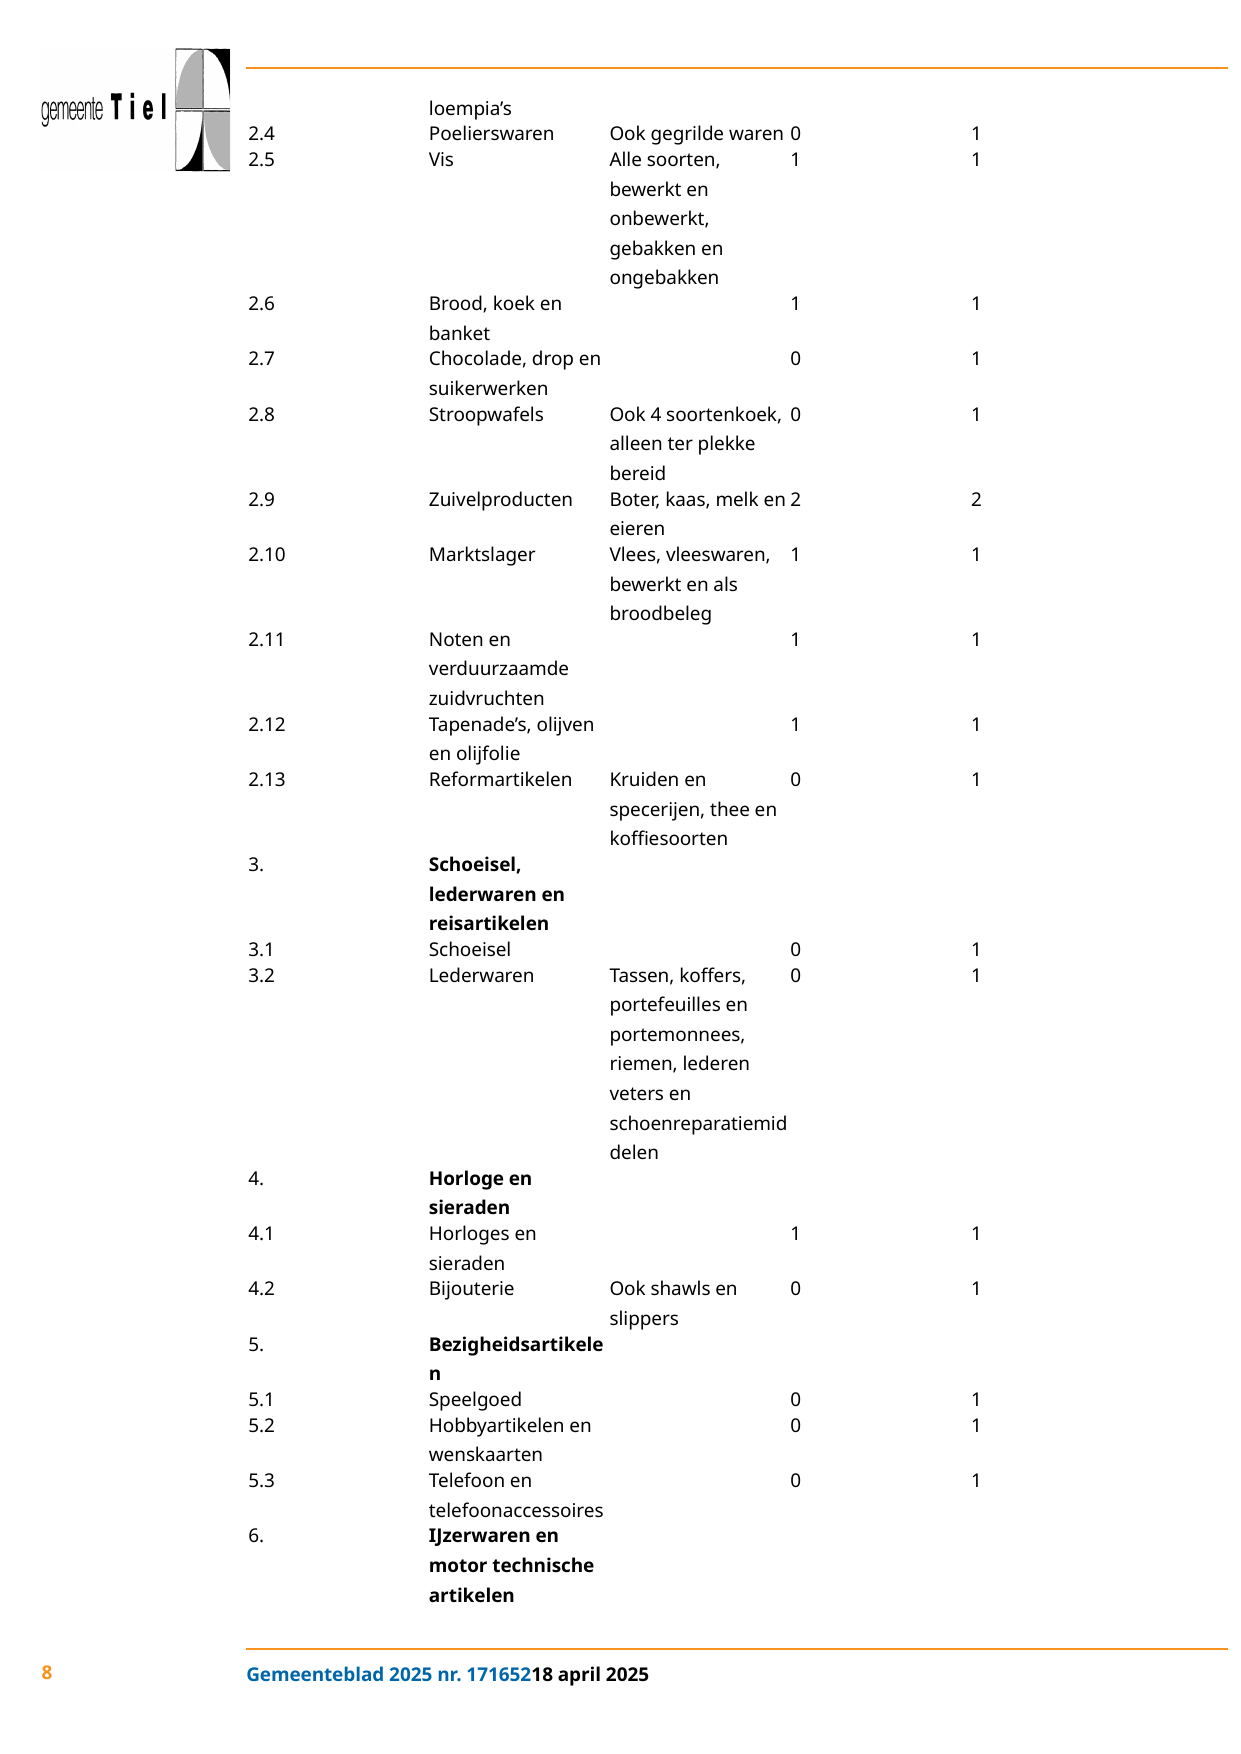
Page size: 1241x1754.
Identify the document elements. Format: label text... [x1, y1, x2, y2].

table_cell [609, 936, 790, 962]
table_cell 0 [790, 962, 971, 1165]
table_cell 1 [971, 626, 1152, 711]
table_cell Hobbyartikelen en wenskaarten [429, 1412, 609, 1467]
table_cell 0 [790, 121, 971, 146]
table_cell [609, 1412, 790, 1467]
table_cell 1 [971, 1276, 1152, 1331]
table_cell Boter, kaas, melk en eieren [609, 486, 790, 541]
table_cell [971, 95, 1152, 121]
table_cell 0 [790, 766, 971, 851]
table_cell 1 [971, 146, 1152, 290]
table_cell 0 [790, 401, 971, 486]
table_cell Noten en verduurzaamde zuidvruchten [429, 626, 609, 711]
table_cell 3.2 [248, 962, 429, 1165]
table_cell Stroopwafels [429, 401, 609, 486]
table_cell 5.2 [248, 1412, 429, 1467]
table_cell [609, 1165, 790, 1220]
table_cell Bezigheidsartikelen [429, 1331, 609, 1386]
table_cell [609, 1523, 790, 1607]
table_cell 0 [790, 1467, 971, 1523]
table_cell 3.1 [248, 936, 429, 962]
table_cell Schoeisel, lederwaren en reisartikelen [429, 851, 609, 936]
table_cell 2.11 [248, 626, 429, 711]
table_cell loempia’s [429, 95, 609, 121]
table_cell 1 [971, 541, 1152, 626]
table_cell 0 [790, 1276, 971, 1331]
table_cell 0 [790, 1412, 971, 1467]
table_cell [609, 851, 790, 936]
table_cell 4.1 [248, 1220, 429, 1276]
table_cell Ook gegrilde waren [609, 121, 790, 146]
table_cell [609, 711, 790, 766]
table_cell 0 [790, 936, 971, 962]
table_cell 1 [790, 711, 971, 766]
table_cell [609, 1331, 790, 1386]
table_cell 3. [248, 851, 429, 936]
table_cell Tassen, koffers, portefeuilles en portemonnees, riemen, lederen veters en schoenreparatiemiddelen [609, 962, 790, 1165]
table_cell 2.4 [248, 121, 429, 146]
table_cell Vlees, vleeswaren, bewerkt en als broodbeleg [609, 541, 790, 626]
table_cell 1 [790, 541, 971, 626]
table_cell 5.1 [248, 1386, 429, 1412]
table_cell 1 [971, 1386, 1152, 1412]
table_cell Kruiden en specerijen, thee en koffiesoorten [609, 766, 790, 851]
table_cell 1 [790, 290, 971, 346]
table_cell [609, 1220, 790, 1276]
table_cell [609, 1467, 790, 1523]
table_cell [790, 1165, 971, 1220]
table_cell Schoeisel [429, 936, 609, 962]
table_cell 1 [971, 936, 1152, 962]
table_cell Horloge en sieraden [429, 1165, 609, 1220]
table_cell Brood, koek en banket [429, 290, 609, 346]
table_cell 1 [790, 146, 971, 290]
table_cell 5.3 [248, 1467, 429, 1523]
table_cell 2.7 [248, 346, 429, 401]
table_cell 0 [790, 1386, 971, 1412]
table_cell Horloges en sieraden [429, 1220, 609, 1276]
table_cell [790, 851, 971, 936]
table_cell 2.12 [248, 711, 429, 766]
table_cell 6. [248, 1523, 429, 1607]
table_cell IJzerwaren en motor technische artikelen [429, 1523, 609, 1607]
table_cell [790, 95, 971, 121]
table_cell Speelgoed [429, 1386, 609, 1412]
table_cell 1 [971, 401, 1152, 486]
table_cell 1 [790, 1220, 971, 1276]
table_cell Chocolade, drop en suikerwerken [429, 346, 609, 401]
table_cell 1 [971, 346, 1152, 401]
table_cell Zuivelproducten [429, 486, 609, 541]
table_cell Alle soorten, bewerkt en onbewerkt, gebakken en ongebakken [609, 146, 790, 290]
table_cell [790, 1523, 971, 1607]
table_cell 2.6 [248, 290, 429, 346]
table_cell [971, 1165, 1152, 1220]
table_cell Poelierswaren [429, 121, 609, 146]
table_cell 1 [971, 711, 1152, 766]
table_cell [609, 626, 790, 711]
table_cell 4.2 [248, 1276, 429, 1331]
table_cell Marktslager [429, 541, 609, 626]
table_cell 2.5 [248, 146, 429, 290]
table_cell 1 [790, 626, 971, 711]
table_cell 5. [248, 1331, 429, 1386]
table_cell 2.10 [248, 541, 429, 626]
table_cell 1 [971, 121, 1152, 146]
table_cell Telefoon en telefoonaccessoires [429, 1467, 609, 1523]
table_cell Ook 4 soortenkoek, alleen ter plekke bereid [609, 401, 790, 486]
table_cell 1 [971, 1467, 1152, 1523]
table_cell 1 [971, 962, 1152, 1165]
table_cell 2.13 [248, 766, 429, 851]
table_cell 1 [971, 1412, 1152, 1467]
table_cell [971, 1523, 1152, 1607]
table_cell [971, 1331, 1152, 1386]
table_cell [609, 290, 790, 346]
table_cell 2.9 [248, 486, 429, 541]
table_cell [609, 1386, 790, 1412]
table_cell Ook shawls en slippers [609, 1276, 790, 1331]
table_cell 4. [248, 1165, 429, 1220]
table_cell 2.8 [248, 401, 429, 486]
table_cell 1 [971, 766, 1152, 851]
table_cell [248, 95, 429, 121]
table_cell 2 [971, 486, 1152, 541]
picture [41, 47, 231, 172]
table_cell Tapenade’s, olijven en olijfolie [429, 711, 609, 766]
table_cell [790, 1331, 971, 1386]
table_cell 1 [971, 1220, 1152, 1276]
table_cell [609, 95, 790, 121]
table_cell 0 [790, 346, 971, 401]
table_cell 2 [790, 486, 971, 541]
table_cell [609, 346, 790, 401]
table_cell [971, 851, 1152, 936]
table_cell Bijouterie [429, 1276, 609, 1331]
table_cell Vis [429, 146, 609, 290]
table_cell Lederwaren [429, 962, 609, 1165]
table_cell 1 [971, 290, 1152, 346]
table_cell Reformartikelen [429, 766, 609, 851]
